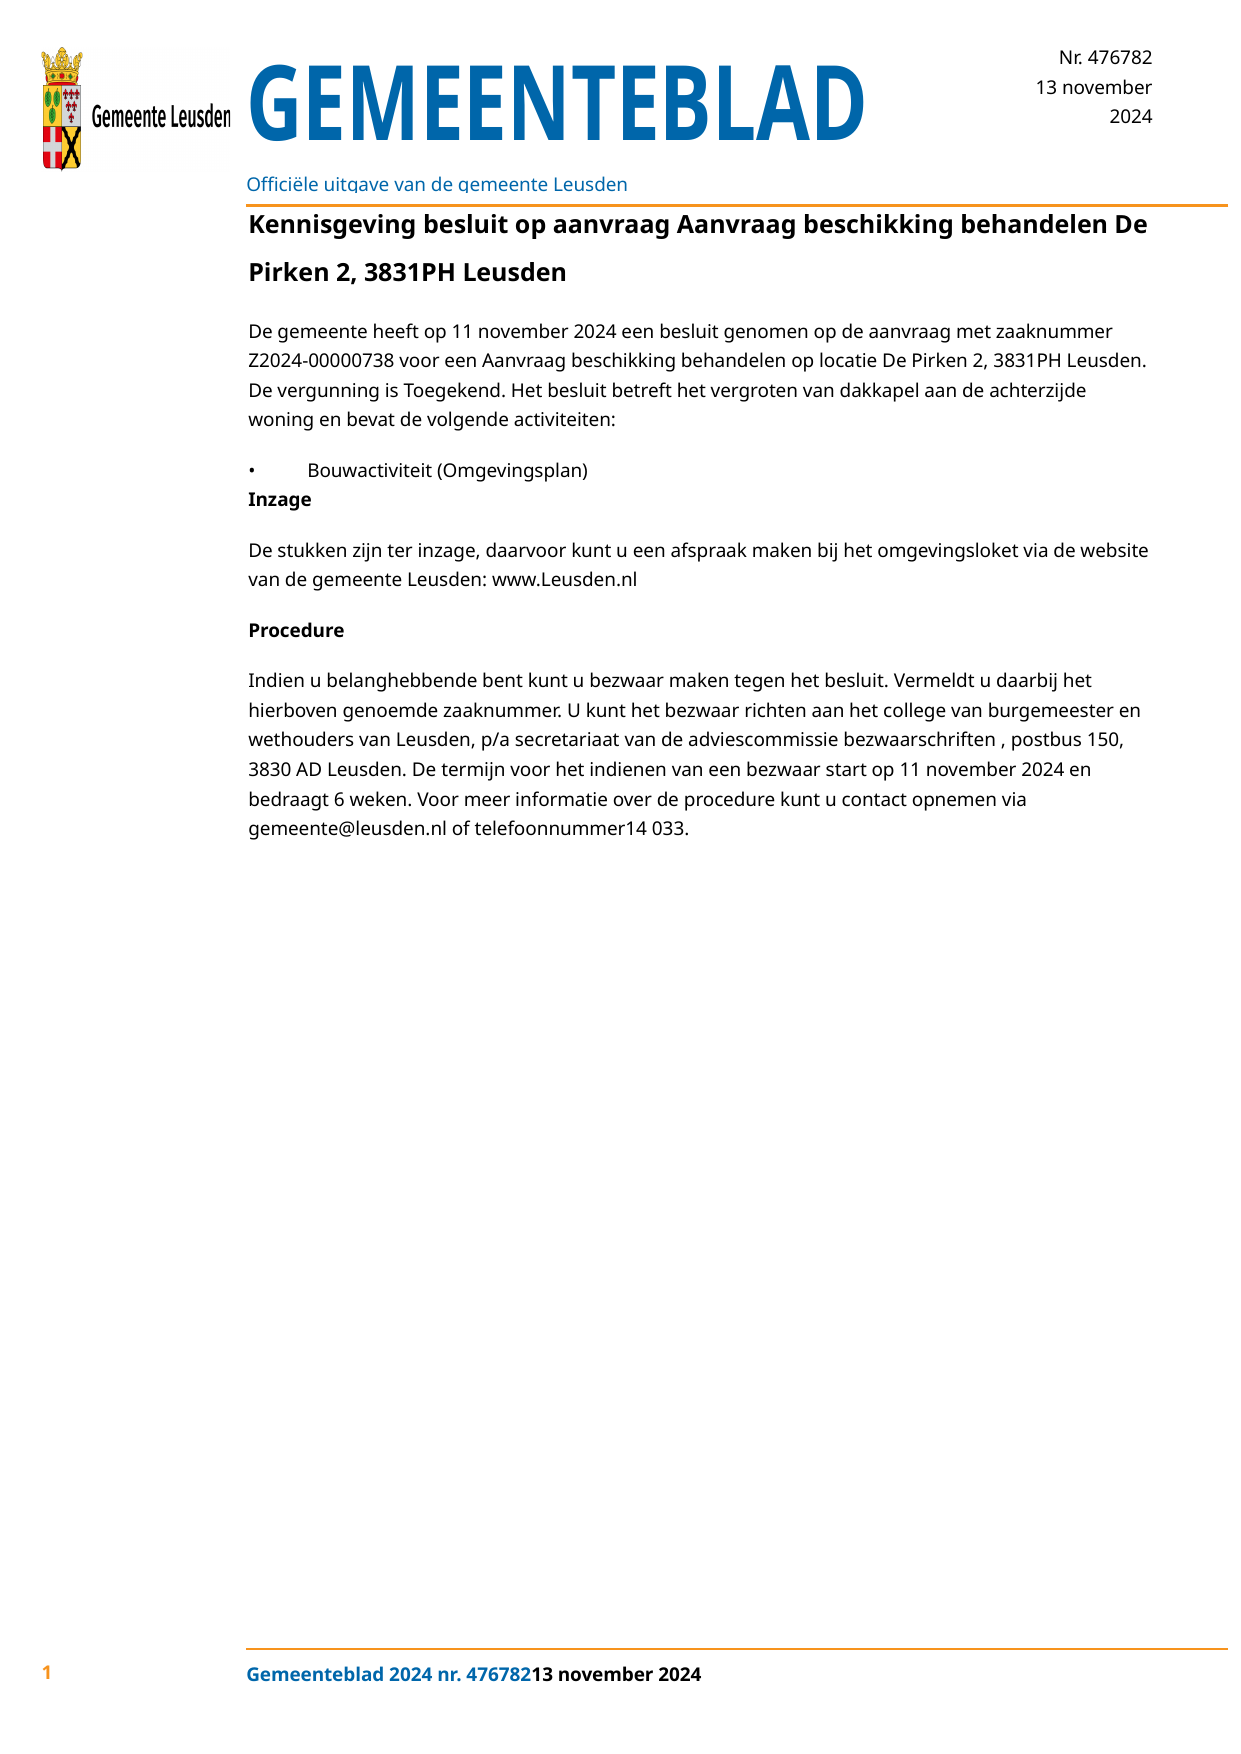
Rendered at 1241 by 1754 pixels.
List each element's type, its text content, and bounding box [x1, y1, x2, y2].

picture [41, 47, 231, 172]
list Bouwactiviteit (Omgevingsplan) [248, 457, 1152, 483]
text De gemeente heeft op 11 november 2024 een besluit genomen op de aanvraag met zaaknummer Z2024-00000738 voor een Aanvraag beschikking behandelen op locatie De Pirken 2, 3831PH Leusden. De vergunning is Toegekend. Het besluit betreft het vergroten van dakkapel aan de achterzijde woning en bevat de volgende activiteiten: [248, 318, 1152, 432]
text De stukken zijn ter inzage, daarvoor kunt u een afspraak maken bij het omgevingsloket via de website van de gemeente Leusden: www.Leusden.nl [248, 537, 1152, 592]
text Kennisgeving besluit op aanvraag Aanvraag beschikking behandelen De Pirken 2, 3831PH Leusden [248, 207, 1152, 288]
text Inzage [248, 487, 1152, 512]
text Indien u belanghebbende bent kunt u bezwaar maken tegen het besluit. Vermeldt u daarbij het hierboven genoemde zaaknummer. U kunt het bezwaar richten aan het college van burgemeester en wethouders van Leusden, p/a secretariaat van de adviescommissie bezwaarschriften , postbus 150, 3830 AD Leusden. De termijn voor het indienen van een bezwaar start op 11 november 2024 en bedraagt 6 weken. Voor meer informatie over de procedure kunt u contact opnemen via gemeente@leusden.nl of telefoonnummer14 033. [248, 667, 1152, 841]
text Procedure [248, 617, 1152, 643]
